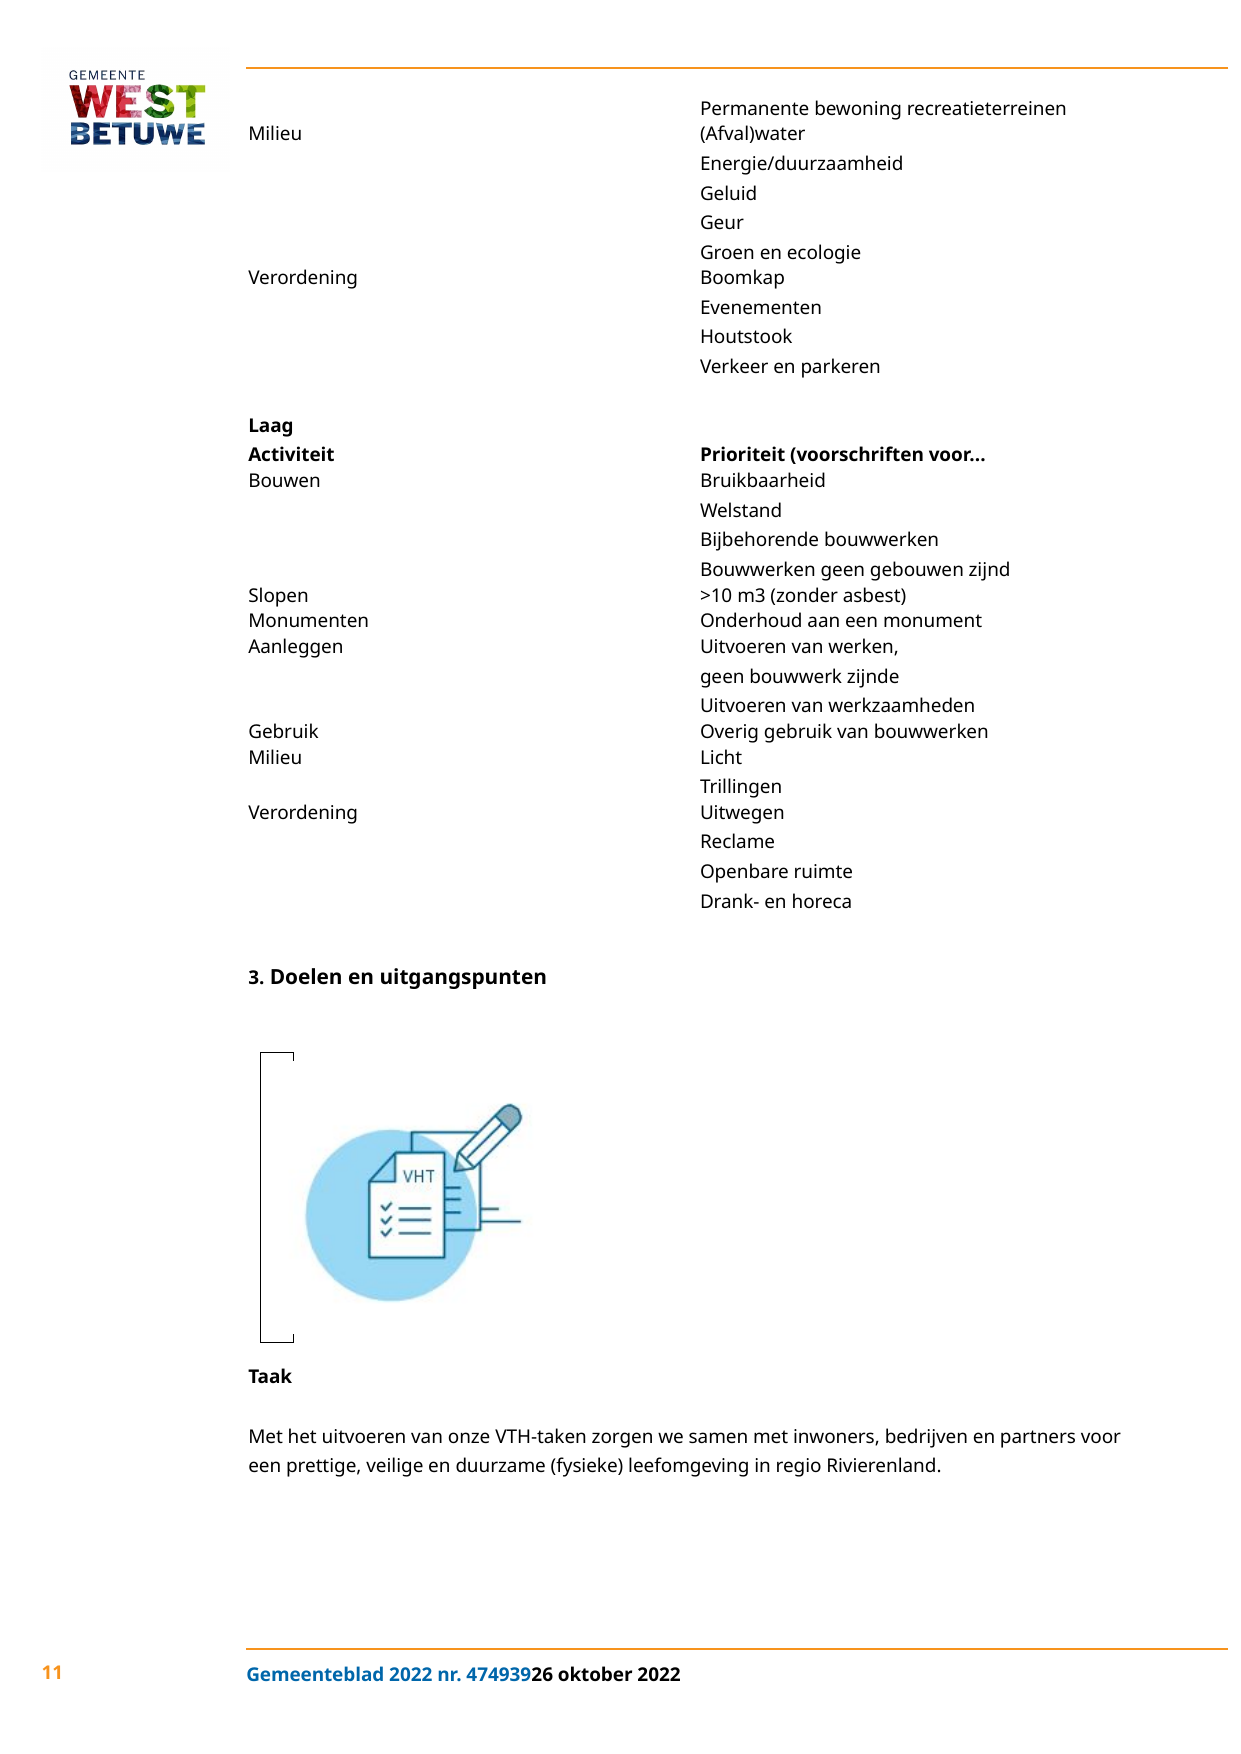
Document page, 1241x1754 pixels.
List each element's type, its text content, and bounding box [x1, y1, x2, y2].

table_cell Uitvoeren van werken, geen bouwwerk zijnde Uitvoeren van werkzaamheden [700, 633, 1152, 718]
table_header Activiteit [248, 442, 700, 467]
table_cell (Afval)water Energie/duurzaamheid Geluid Geur Groen en ecologie [700, 121, 1152, 264]
table_cell Permanente bewoning recreatieterreinen [700, 95, 1152, 121]
table_cell Aanleggen [248, 633, 700, 718]
table_cell Bruikbaarheid Welstand Bijbehorende bouwwerken Bouwwerken geen gebouwen zijnd [700, 467, 1152, 582]
table_cell Licht Trillingen [700, 744, 1152, 799]
table_cell [248, 95, 700, 121]
table_cell Gebruik [248, 718, 700, 744]
table_cell Boomkap Evenementen Houtstook Verkeer en parkeren [700, 265, 1152, 379]
table_cell Milieu [248, 121, 700, 264]
table_cell Verordening [248, 265, 700, 379]
text 3. Doelen en uitgangspunten [248, 962, 1152, 991]
table_cell Verordening [248, 799, 700, 914]
table_header Prioriteit (voorschriften voor... [700, 442, 1152, 467]
table_cell Uitwegen Reclame Openbare ruimte Drank- en horeca [700, 799, 1152, 914]
table_cell Milieu [248, 744, 700, 799]
picture [268, 1061, 565, 1334]
table_cell Onderhoud aan een monument [700, 608, 1152, 633]
text Taak [248, 1364, 1152, 1389]
picture [41, 47, 231, 172]
table_cell >10 m3 (zonder asbest) [700, 582, 1152, 607]
text Met het uitvoeren van onze VTH-taken zorgen we samen met inwoners, bedrijven en partners voor een prettige, veilige en duurzame (fysieke) leefomgeving in regio Rivierenland. [248, 1423, 1152, 1478]
text Laag [248, 412, 1152, 438]
table_cell Overig gebruik van bouwwerken [700, 718, 1152, 744]
table_cell Slopen [248, 582, 700, 607]
table_cell Monumenten [248, 608, 700, 633]
table_cell Bouwen [248, 467, 700, 582]
